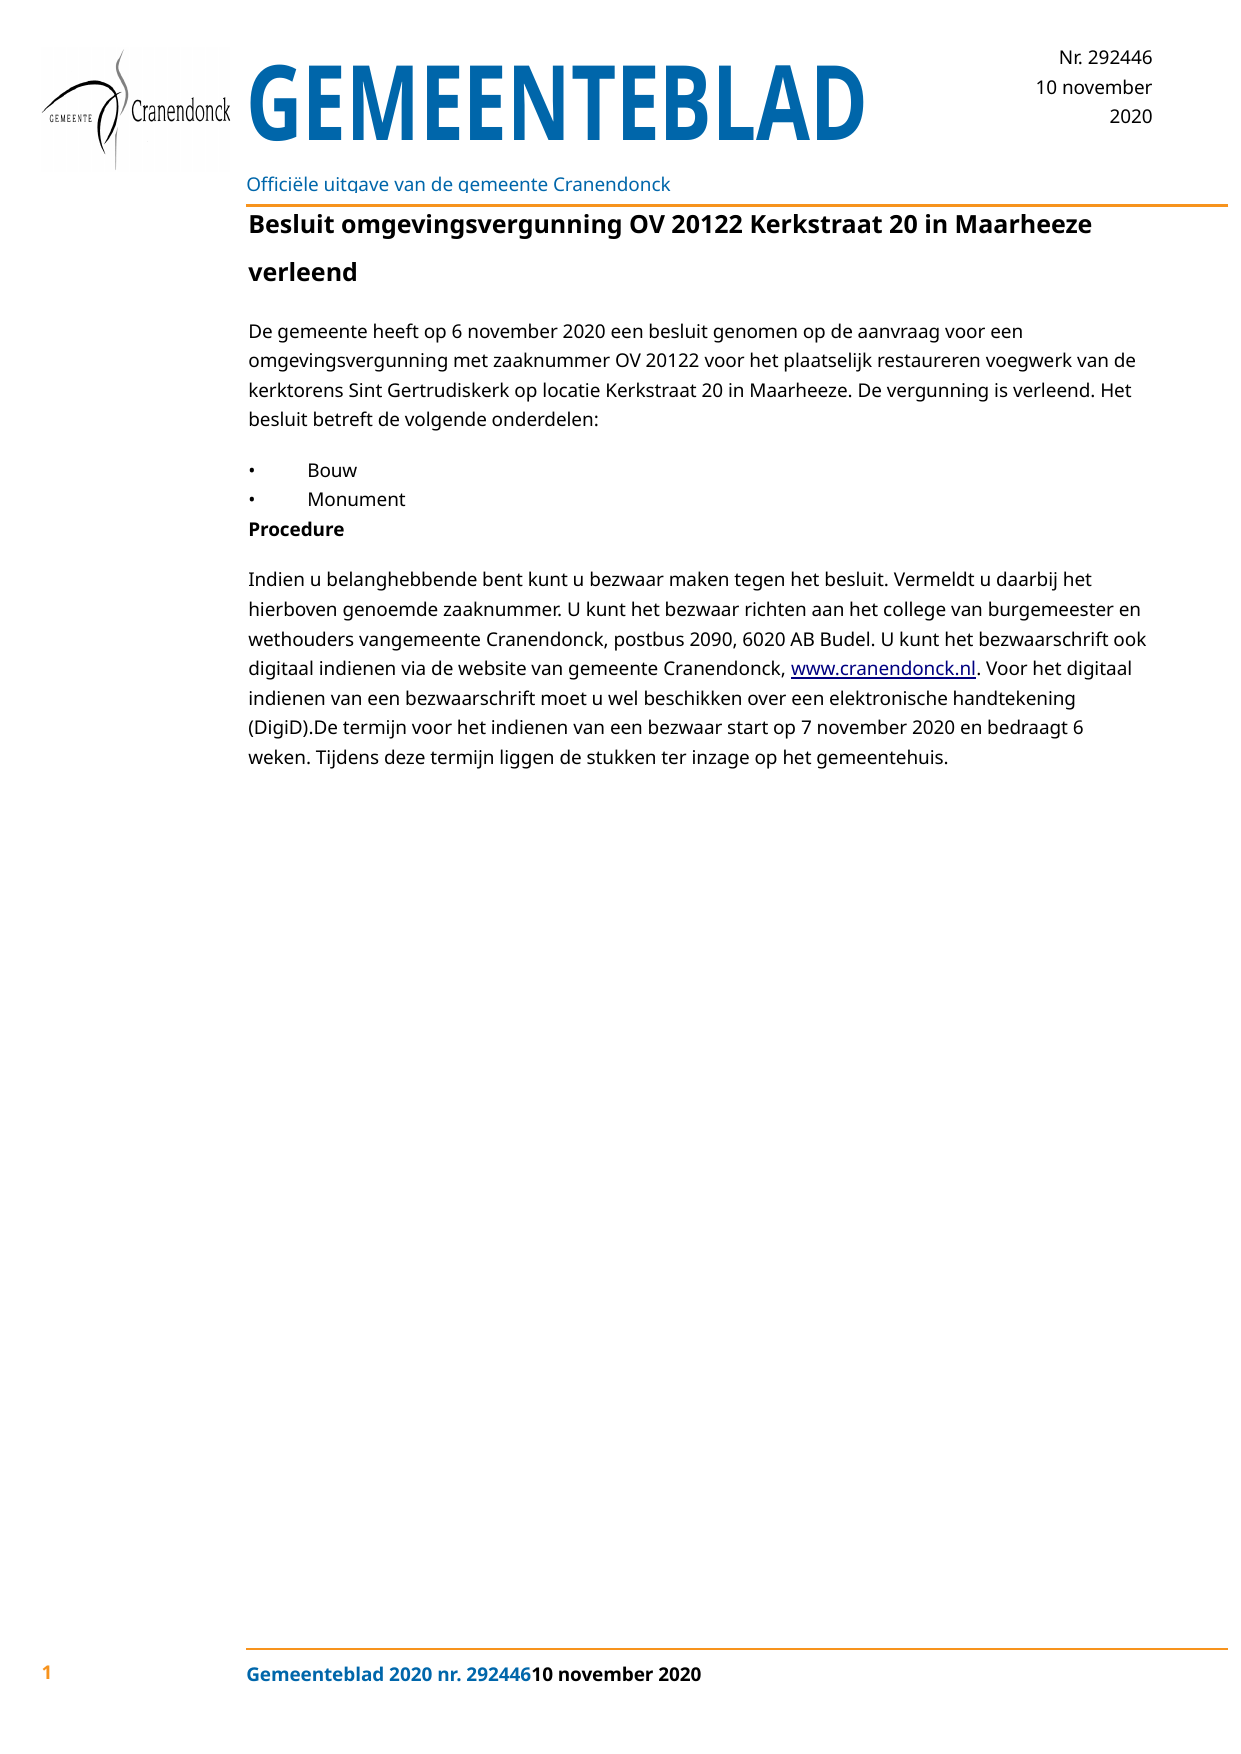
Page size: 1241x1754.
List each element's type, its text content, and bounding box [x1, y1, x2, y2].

picture [41, 47, 231, 172]
text Besluit omgevingsvergunning OV 20122 Kerkstraat 20 in Maarheeze verleend [248, 207, 1152, 288]
list Bouw [248, 457, 1152, 483]
list Monument [248, 487, 1152, 512]
text Procedure [248, 516, 1152, 542]
text De gemeente heeft op 6 november 2020 een besluit genomen op de aanvraag voor een omgevingsvergunning met zaaknummer OV 20122 voor het plaatselijk restaureren voegwerk van de kerktorens Sint Gertrudiskerk op locatie Kerkstraat 20 in Maarheeze. De vergunning is verleend. Het besluit betreft de volgende onderdelen: [248, 318, 1152, 432]
text Indien u belanghebbende bent kunt u bezwaar maken tegen het besluit. Vermeldt u daarbij het hierboven genoemde zaaknummer. U kunt het bezwaar richten aan het college van burgemeester en wethouders vangemeente Cranendonck, postbus 2090, 6020 AB Budel. U kunt het bezwaarschrift ook digitaal indienen via de website van gemeente Cranendonck, www.cranendonck.nl. Voor het digitaal indienen van een bezwaarschrift moet u wel beschikken over een elektronische handtekening (DigiD).De termijn voor het indienen van een bezwaar start op 7 november 2020 en bedraagt 6 weken. Tijdens deze termijn liggen de stukken ter inzage op het gemeentehuis. [248, 567, 1152, 770]
